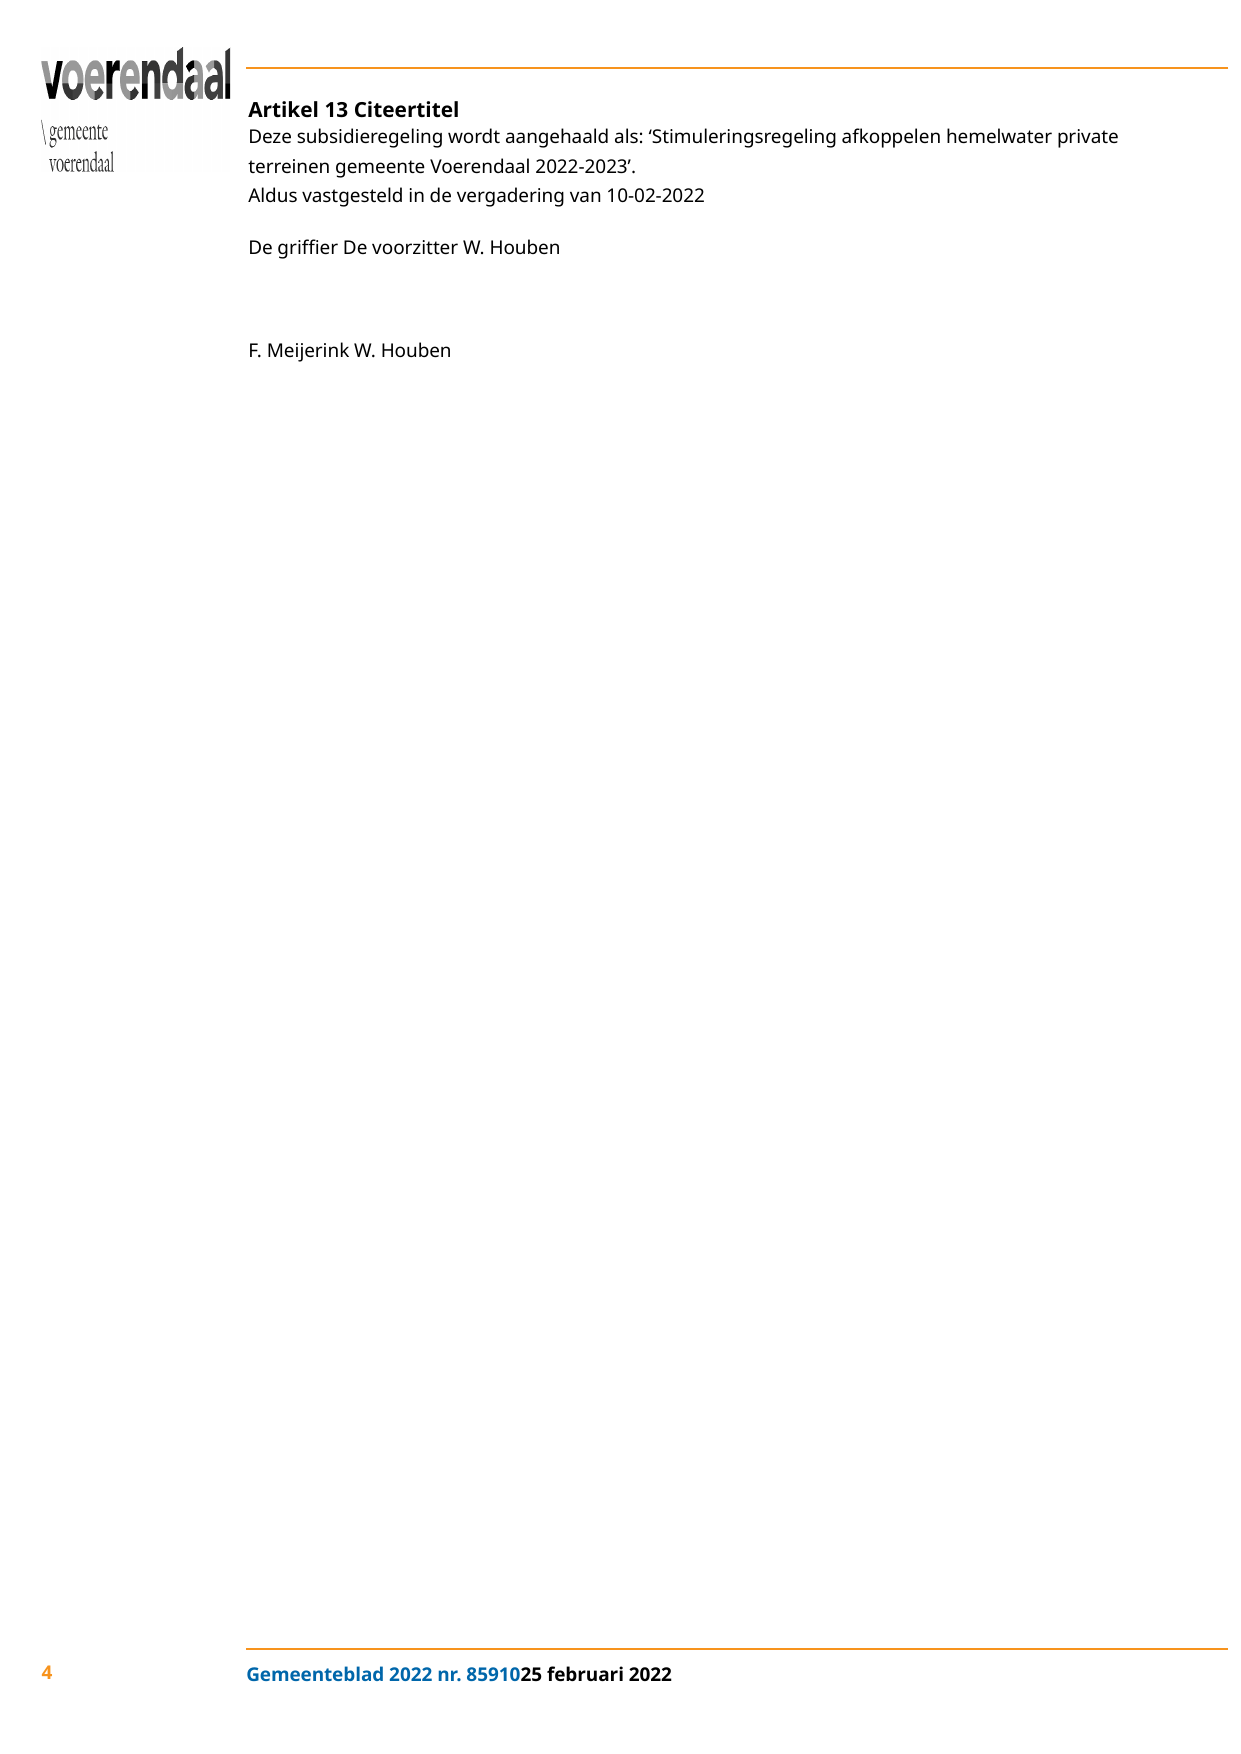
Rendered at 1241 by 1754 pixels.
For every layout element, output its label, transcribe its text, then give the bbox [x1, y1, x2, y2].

text Deze subsidieregeling wordt aangehaald als: ‘Stimuleringsregeling afkoppelen hemelwater private terreinen gemeente Voerendaal 2022-2023’. [248, 123, 1152, 178]
text Artikel 13 Citeertitel [248, 95, 1152, 123]
picture [41, 47, 231, 172]
text F. Meijerink W. Houben [248, 337, 1152, 362]
text De griffier De voorzitter W. Houben [248, 234, 1152, 259]
text Aldus vastgesteld in de vergadering van 10-02-2022 [248, 182, 1152, 208]
